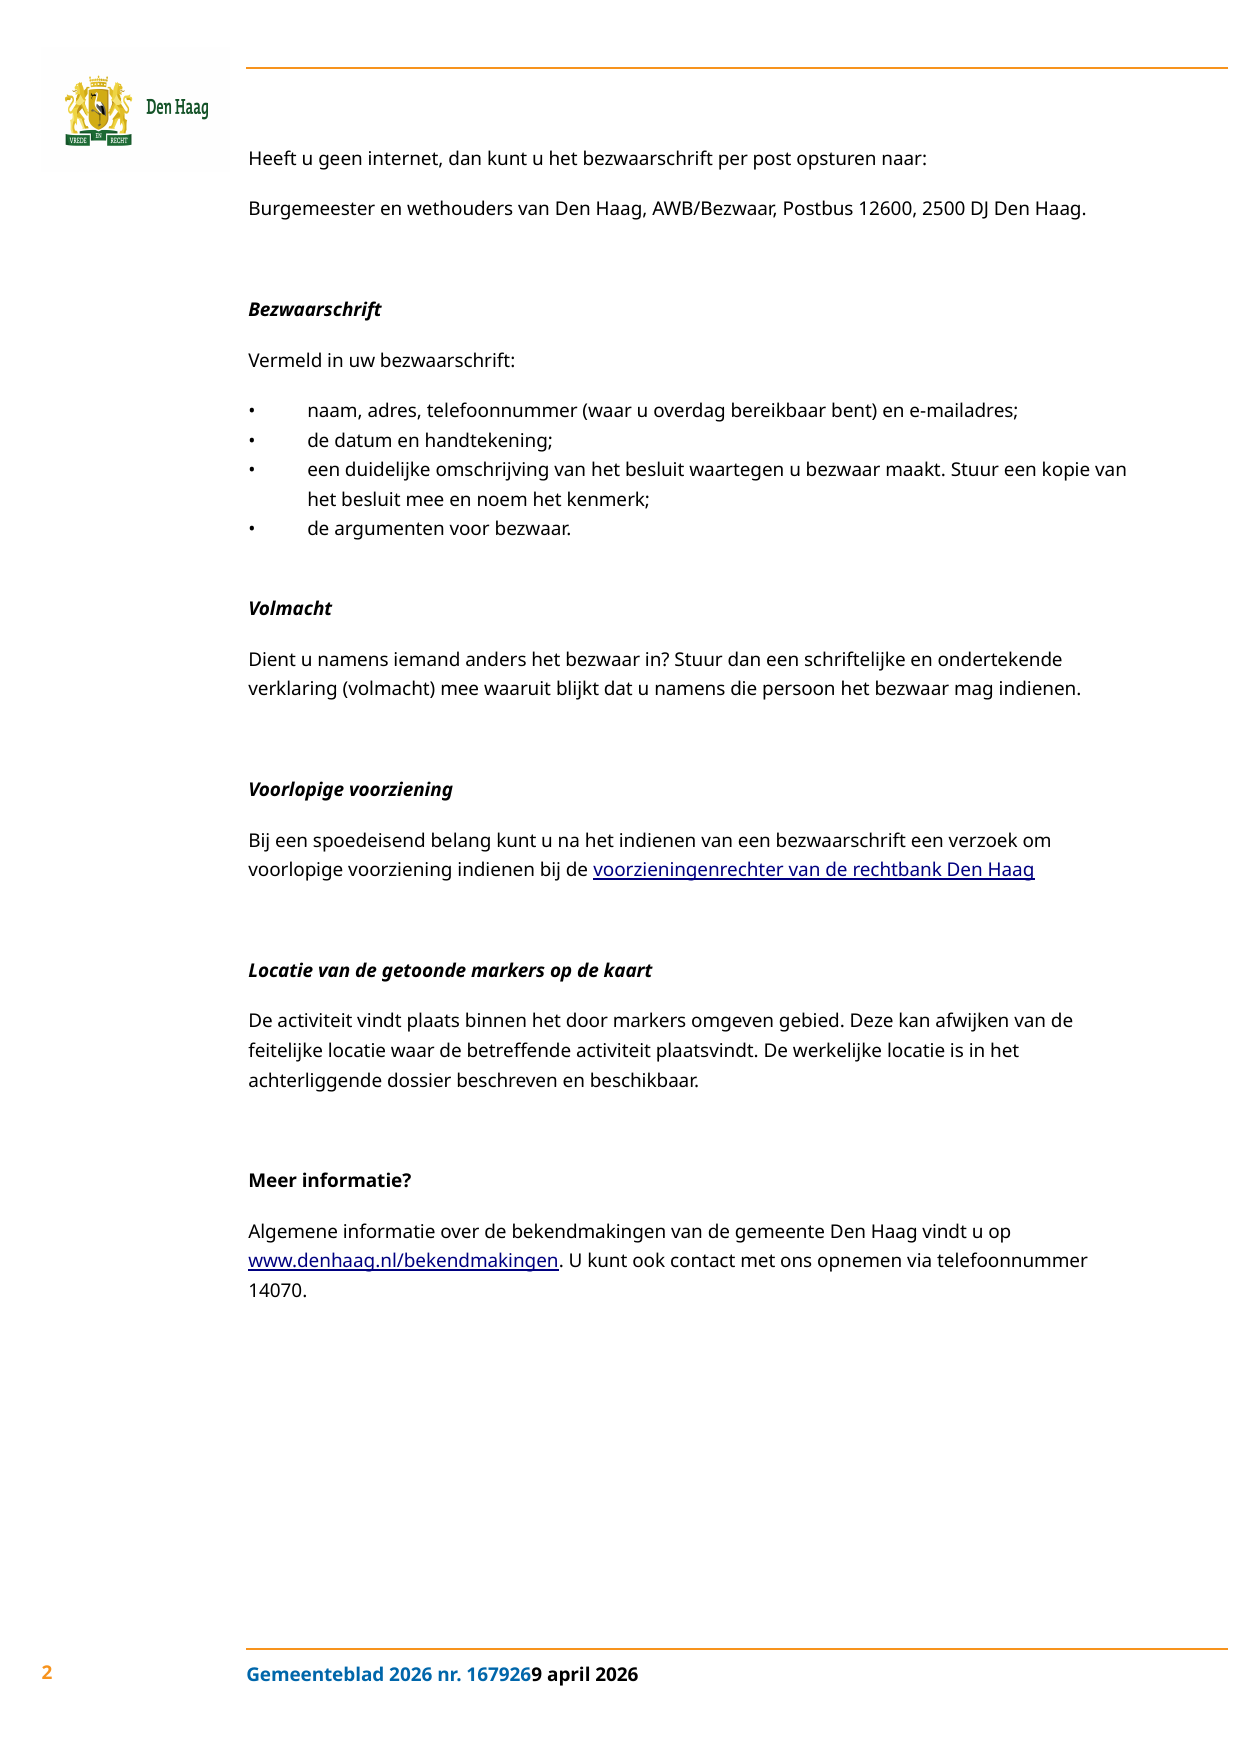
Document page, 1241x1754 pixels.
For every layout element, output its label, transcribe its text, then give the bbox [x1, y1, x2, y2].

text Bij een spoedeisend belang kunt u na het indienen van een bezwaarschrift een verzoek om voorlopige voorziening indienen bij de voorzieningenrechter van de rechtbank Den Haag [248, 827, 1152, 882]
picture [41, 47, 231, 172]
text Volmacht [248, 596, 1152, 621]
text Bezwaarschrift [248, 296, 1152, 322]
text Locatie van de getoonde markers op de kaart [248, 957, 1152, 983]
text Burgemeester en wethouders van Den Haag, AWB/Bezwaar, Postbus 12600, 2500 DJ Den Haag. [248, 196, 1152, 221]
list de datum en handtekening; [248, 427, 1152, 453]
text Algemene informatie over de bekendmakingen van de gemeente Den Haag vindt u op www.denhaag.nl/bekendmakingen. U kunt ook contact met ons opnemen via telefoonnummer 14070. [248, 1218, 1152, 1303]
list een duidelijke omschrijving van het besluit waartegen u bezwaar maakt. Stuur een kopie van het besluit mee en noem het kenmerk; [248, 456, 1152, 512]
list de argumenten voor bezwaar. [248, 516, 1152, 541]
text Heeft u geen internet, dan kunt u het bezwaarschrift per post opsturen naar: [248, 145, 1152, 171]
text Meer informatie? [248, 1168, 1152, 1193]
text Dient u namens iemand anders het bezwaar in? Stuur dan een schriftelijke en ondertekende verklaring (volmacht) mee waaruit blijkt dat u namens die persoon het bezwaar mag indienen. [248, 646, 1152, 701]
text Vermeld in uw bezwaarschrift: [248, 347, 1152, 373]
text Voorlopige voorziening [248, 776, 1152, 802]
list naam, adres, telefoonnummer (waar u overdag bereikbaar bent) en e-mailadres; [248, 397, 1152, 423]
text De activiteit vindt plaats binnen het door markers omgeven gebied. Deze kan afwijken van de feitelijke locatie waar de betreffende activiteit plaatsvindt. De werkelijke locatie is in het achterliggende dossier beschreven en beschikbaar. [248, 1008, 1152, 1093]
